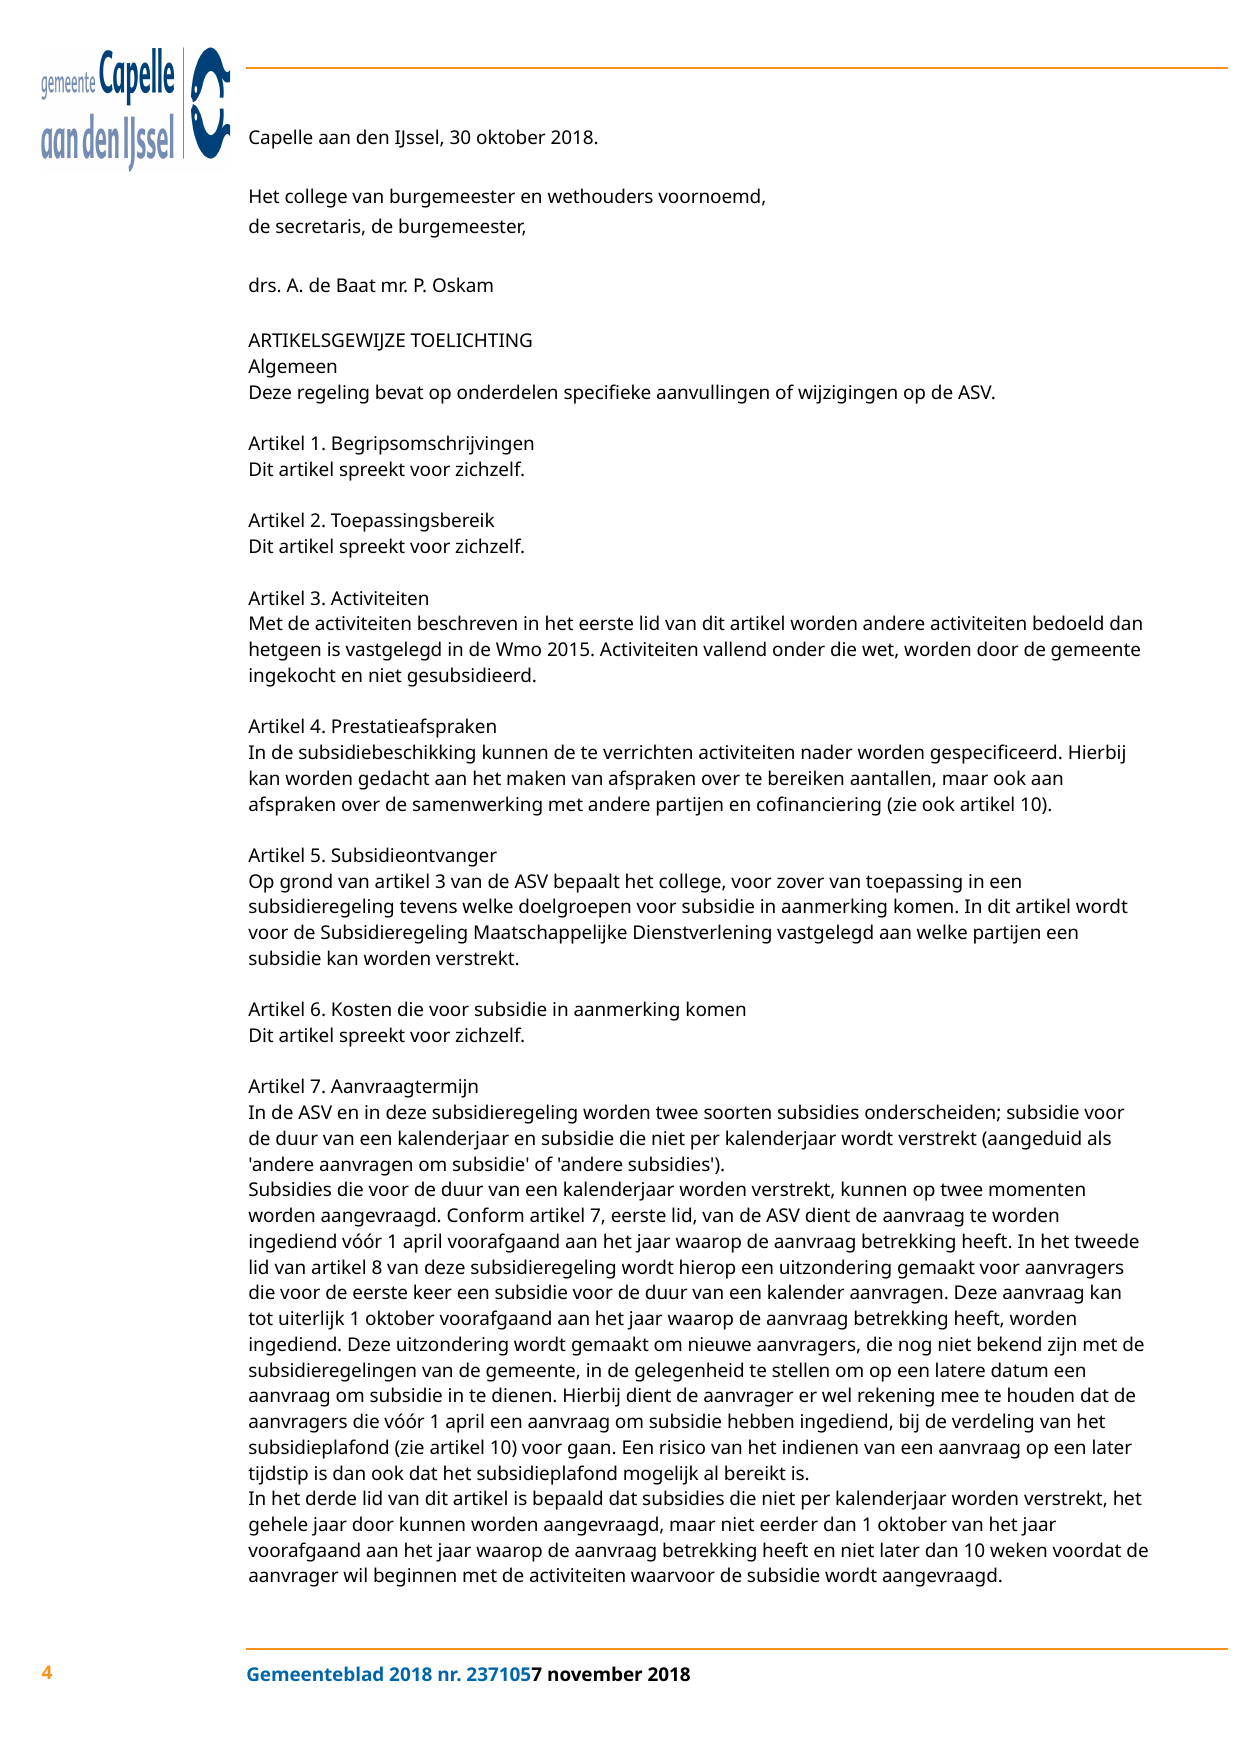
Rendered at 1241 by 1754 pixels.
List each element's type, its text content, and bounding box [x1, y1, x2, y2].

text Artikel 3. Activiteiten [248, 585, 1152, 611]
text Algemeen [248, 353, 1152, 379]
text drs. A. de Baat mr. P. Oskam [248, 272, 1152, 298]
text Capelle aan den IJssel, 30 oktober 2018. [248, 124, 1152, 150]
picture [41, 47, 231, 172]
text Artikel 2. Toepassingsbereik [248, 508, 1152, 533]
text In de ASV en in deze subsidieregeling worden twee soorten subsidies onderscheiden; subsidie voor de duur van een kalenderjaar en subsidie die niet per kalenderjaar wordt verstrekt (aangeduid als 'andere aanvragen om subsidie' of 'andere subsidies'). [248, 1099, 1152, 1177]
text Het college van burgemeester en wethouders voornoemd, [248, 183, 1152, 209]
text Artikel 5. Subsidieontvanger [248, 842, 1152, 868]
text Dit artikel spreekt voor zichzelf. [248, 533, 1152, 559]
text Met de activiteiten beschreven in het eerste lid van dit artikel worden andere activiteiten bedoeld dan hetgeen is vastgelegd in de Wmo 2015. Activiteiten vallend onder die wet, worden door de gemeente ingekocht en niet gesubsidieerd. [248, 611, 1152, 688]
text Artikel 6. Kosten die voor subsidie in aanmerking komen [248, 997, 1152, 1022]
text In de subsidiebeschikking kunnen de te verrichten activiteiten nader worden gespecificeerd. Hierbij kan worden gedacht aan het maken van afspraken over te bereiken aantallen, maar ook aan afspraken over de samenwerking met andere partijen en cofinanciering (zie ook artikel 10). [248, 739, 1152, 816]
text In het derde lid van dit artikel is bepaald dat subsidies die niet per kalenderjaar worden verstrekt, het gehele jaar door kunnen worden aangevraagd, maar niet eerder dan 1 oktober van het jaar voorafgaand aan het jaar waarop de aanvraag betrekking heeft en niet later dan 10 weken voordat de aanvrager wil beginnen met de activiteiten waarvoor de subsidie wordt aangevraagd. [248, 1485, 1152, 1588]
text Artikel 1. Begripsomschrijvingen [248, 431, 1152, 456]
text Deze regeling bevat op onderdelen specifieke aanvullingen of wijzigingen op de ASV. [248, 379, 1152, 405]
text Dit artikel spreekt voor zichzelf. [248, 456, 1152, 482]
text Subsidies die voor de duur van een kalenderjaar worden verstrekt, kunnen op twee momenten worden aangevraagd. Conform artikel 7, eerste lid, van de ASV dient de aanvraag te worden ingediend vóór 1 april voorafgaand aan het jaar waarop de aanvraag betrekking heeft. In het tweede lid van artikel 8 van deze subsidieregeling wordt hierop een uitzondering gemaakt voor aanvragers die voor de eerste keer een subsidie voor de duur van een kalender aanvragen. Deze aanvraag kan tot uiterlijk 1 oktober voorafgaand aan het jaar waarop de aanvraag betrekking heeft, worden ingediend. Deze uitzondering wordt gemaakt om nieuwe aanvragers, die nog niet bekend zijn met de subsidieregelingen van de gemeente, in de gelegenheid te stellen om op een latere datum een aanvraag om subsidie in te dienen. Hierbij dient de aanvrager er wel rekening mee te houden dat de aanvragers die vóór 1 april een aanvraag om subsidie hebben ingediend, bij de verdeling van het subsidieplafond (zie artikel 10) voor gaan. Een risico van het indienen van een aanvraag op een later tijdstip is dan ook dat het subsidieplafond mogelijk al bereikt is. [248, 1177, 1152, 1485]
text Op grond van artikel 3 van de ASV bepaalt het college, voor zover van toepassing in een subsidieregeling tevens welke doelgroepen voor subsidie in aanmerking komen. In dit artikel wordt voor de Subsidieregeling Maatschappelijke Dienstverlening vastgelegd aan welke partijen een subsidie kan worden verstrekt. [248, 868, 1152, 971]
text Artikel 4. Prestatieafspraken [248, 713, 1152, 739]
text Artikel 7. Aanvraagtermijn [248, 1074, 1152, 1099]
text ARTIKELSGEWIJZE TOELICHTING [248, 328, 1152, 353]
text de secretaris, de burgemeester, [248, 213, 1152, 239]
text Dit artikel spreekt voor zichzelf. [248, 1022, 1152, 1048]
